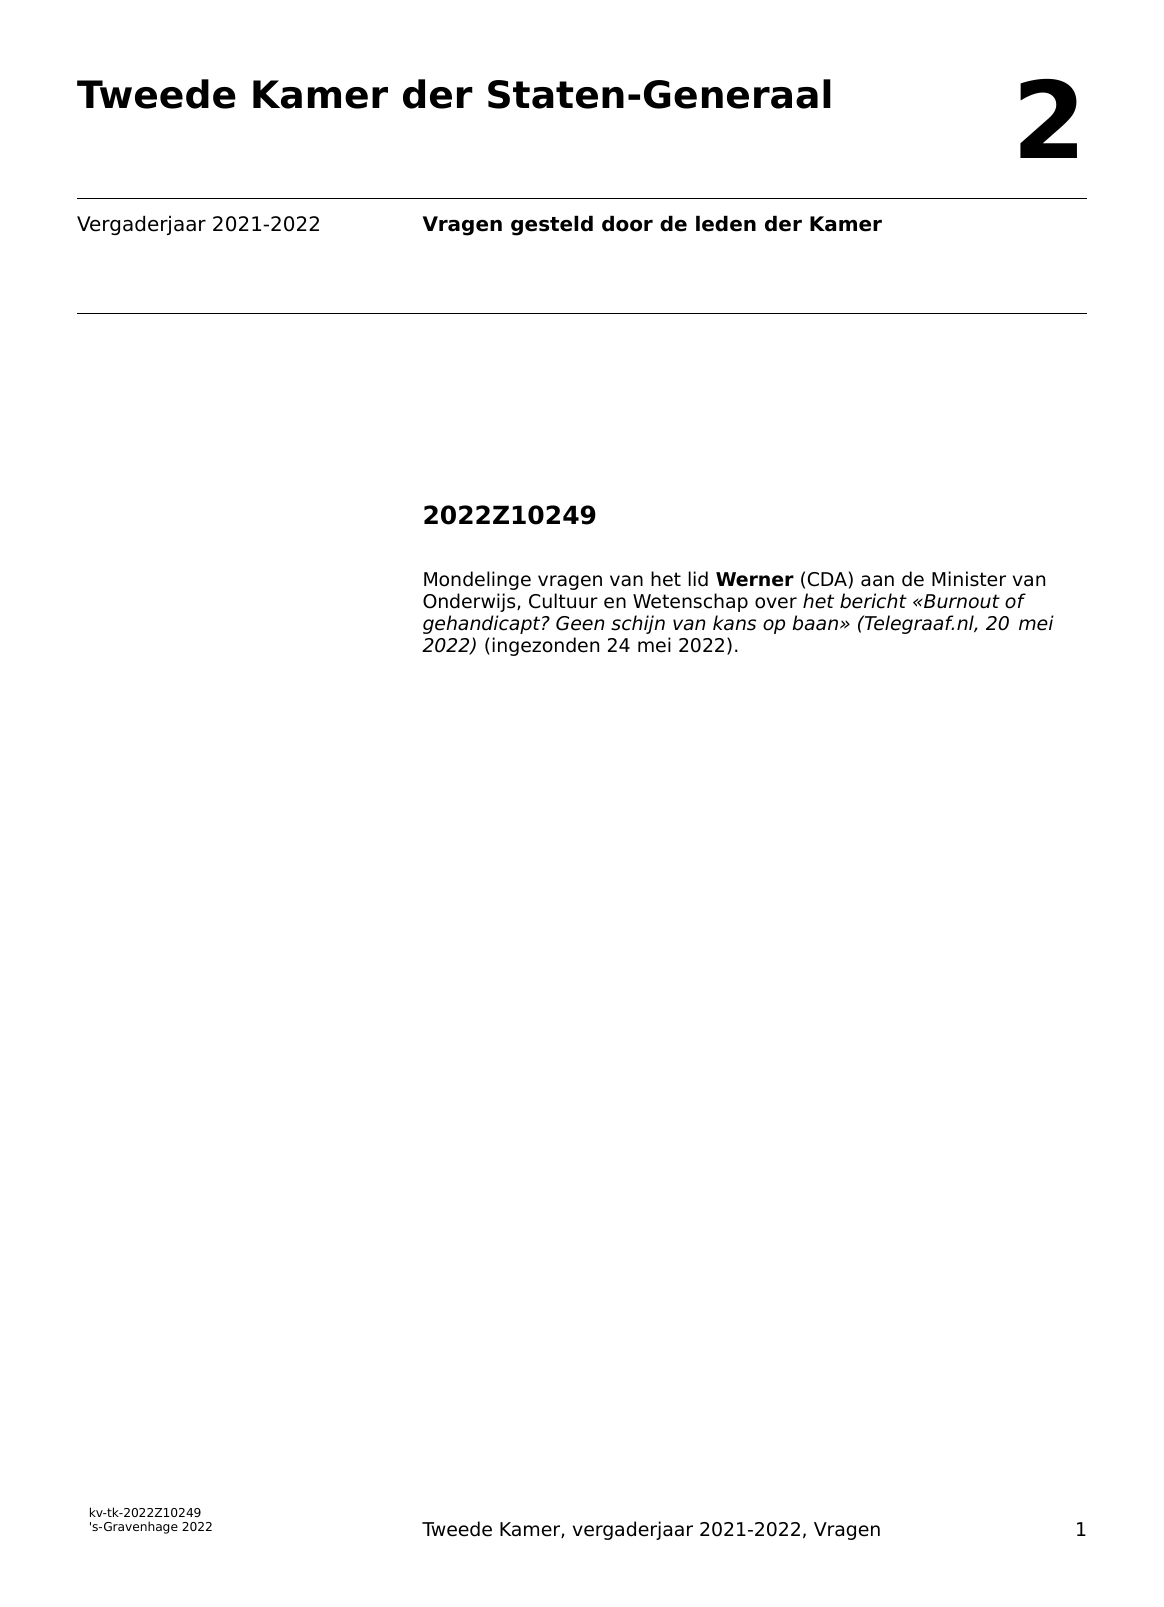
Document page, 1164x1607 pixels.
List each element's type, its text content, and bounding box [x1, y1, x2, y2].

text 's-Gravenhage 2022 [88, 1520, 323, 1534]
table_cell Vergaderjaar 2021-2022 [77, 199, 422, 313]
text 2022Z10249 [422, 501, 1087, 531]
text kv-tk-2022Z10249 [88, 1506, 323, 1520]
table_cell Vragen gesteld door de leden der Kamer [422, 199, 1087, 313]
table_header Tweede Kamer der Staten-Generaal [77, 59, 886, 198]
table_header 2 [886, 59, 1087, 198]
text Mondelinge vragen van het lid Werner (CDA) aan de Minister van Onderwijs, Cultuur en Wetenschap over het bericht «Burnout of gehandicapt? Geen schijn van kans op baan» (Telegraaf.nl, 20 mei 2022) (ingezonden 24 mei 2022). [422, 569, 1087, 657]
